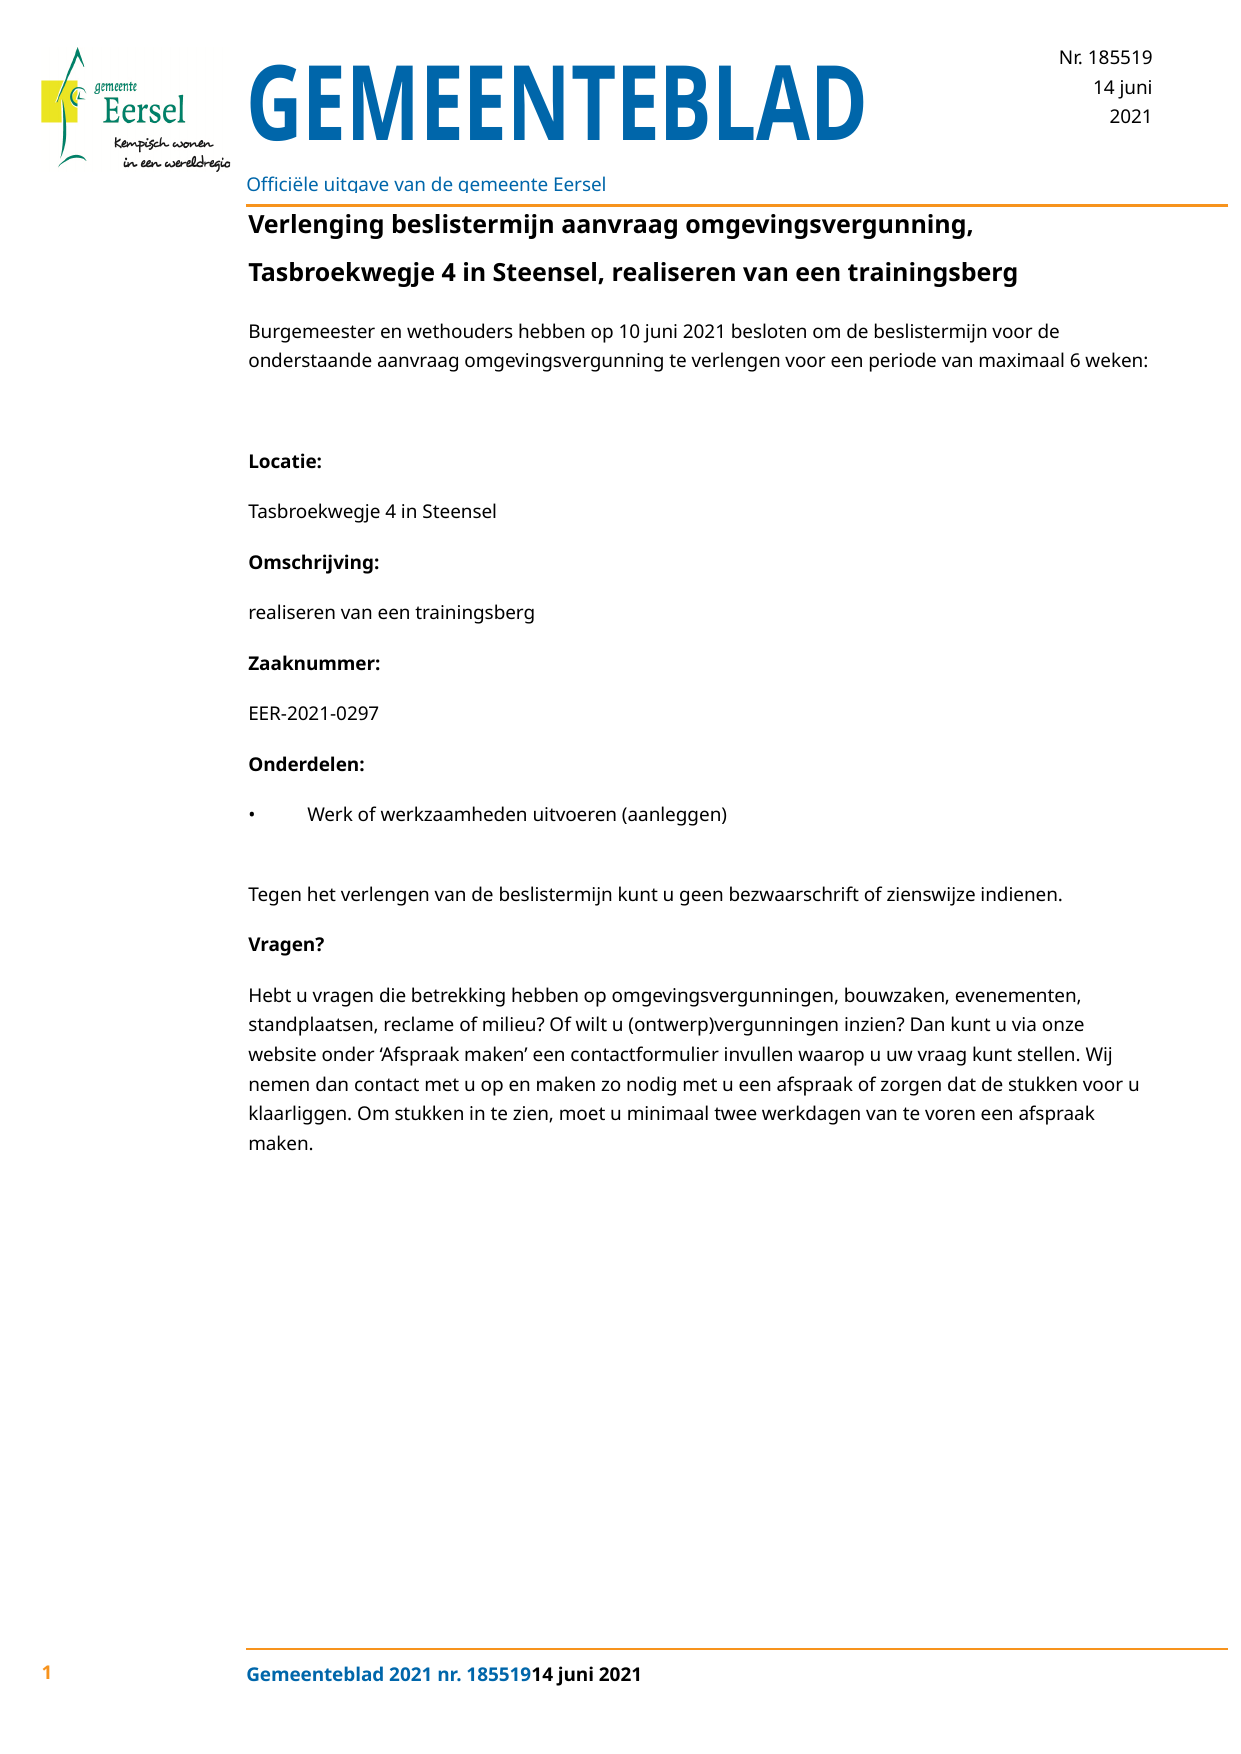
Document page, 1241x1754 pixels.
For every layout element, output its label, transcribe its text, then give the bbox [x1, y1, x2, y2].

list Werk of werkzaamheden uitvoeren (aanleggen) [248, 801, 1152, 827]
text Onderdelen: [248, 751, 1152, 777]
text Locatie: [248, 448, 1152, 474]
text Verlenging beslistermijn aanvraag omgevingsvergunning, Tasbroekwegje 4 in Steensel, realiseren van een trainingsberg [248, 207, 1152, 288]
text Zaaknummer: [248, 650, 1152, 676]
picture [41, 47, 231, 172]
text Hebt u vragen die betrekking hebben op omgevingsvergunningen, bouwzaken, evenementen, standplaatsen, reclame of milieu? Of wilt u (ontwerp)vergunningen inzien? Dan kunt u via onze website onder ‘Afspraak maken’ een contactformulier invullen waarop u uw vraag kunt stellen. Wij nemen dan contact met u op en maken zo nodig met u een afspraak of zorgen dat de stukken voor u klaarliggen. Om stukken in te zien, moet u minimaal twee werkdagen van te voren een afspraak maken. [248, 982, 1152, 1156]
text Tasbroekwegje 4 in Steensel [248, 499, 1152, 524]
text Omschrijving: [248, 549, 1152, 575]
text Burgemeester en wethouders hebben op 10 juni 2021 besloten om de beslistermijn voor de onderstaande aanvraag omgevingsvergunning te verlengen voor een periode van maximaal 6 weken: [248, 318, 1152, 373]
text realiseren van een trainingsberg [248, 599, 1152, 625]
text Tegen het verlengen van de beslistermijn kunt u geen bezwaarschrift of zienswijze indienen. [248, 881, 1152, 907]
text EER-2021-0297 [248, 700, 1152, 726]
text Vragen? [248, 932, 1152, 957]
